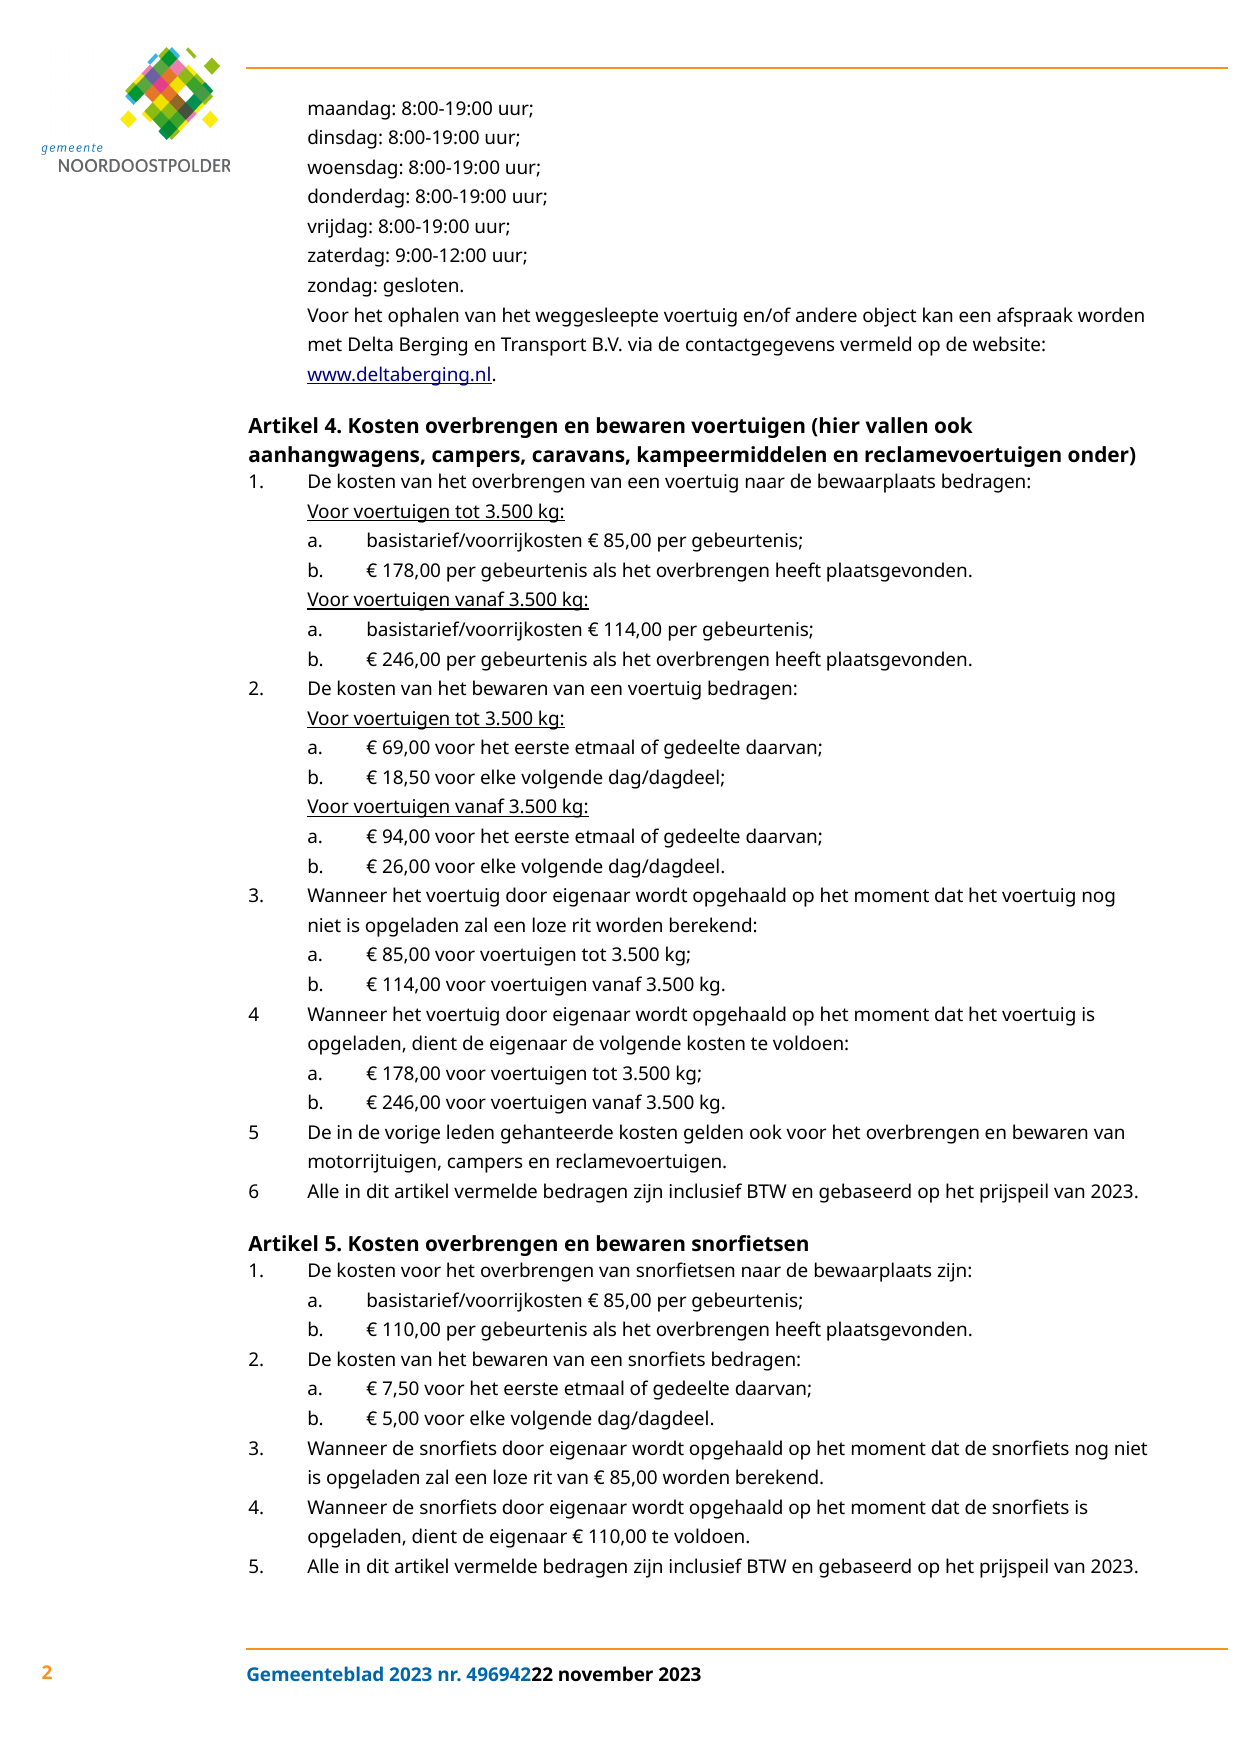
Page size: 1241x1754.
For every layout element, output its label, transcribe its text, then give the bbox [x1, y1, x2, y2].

list basistarief/voorrijkosten € 85,00 per gebeurtenis; [307, 527, 1152, 553]
list Voor voertuigen vanaf 3.500 kg: [248, 587, 1152, 612]
list De kosten voor het overbrengen van snorfietsen naar de bewaarplaats zijn: [248, 1257, 1152, 1283]
list € 18,50 voor elke volgende dag/dagdeel; [307, 764, 1152, 790]
list De in de vorige leden gehanteerde kosten gelden ook voor het overbrengen en bewaren van motorrijtuigen, campers en reclamevoertuigen. [248, 1119, 1152, 1174]
list Alle in dit artikel vermelde bedragen zijn inclusief BTW en gebaseerd op het prijspeil van 2023. [248, 1178, 1152, 1204]
text Artikel 5. Kosten overbrengen en bewaren snorfietsen [248, 1229, 1152, 1257]
list basistarief/voorrijkosten € 85,00 per gebeurtenis; [307, 1287, 1152, 1312]
list Voor voertuigen vanaf 3.500 kg: [248, 794, 1152, 819]
text Artikel 4. Kosten overbrengen en bewaren voertuigen (hier vallen ook aanhangwagens, campers, caravans, kampeermiddelen en reclamevoertuigen onder) [248, 411, 1152, 468]
list € 246,00 voor voertuigen vanaf 3.500 kg. [307, 1089, 1152, 1115]
list De kosten van het overbrengen van een voertuig naar de bewaarplaats bedragen: [248, 468, 1152, 494]
list donderdag: 8:00-19:00 uur; [248, 183, 1152, 209]
list Wanneer de snorfiets door eigenaar wordt opgehaald op het moment dat de snorfiets is opgeladen, dient de eigenaar € 110,00 te voldoen. [248, 1494, 1152, 1549]
list € 85,00 voor voertuigen tot 3.500 kg; [307, 942, 1152, 967]
list € 178,00 per gebeurtenis als het overbrengen heeft plaatsgevonden. [307, 557, 1152, 583]
list zaterdag: 9:00-12:00 uur; [248, 243, 1152, 268]
list € 110,00 per gebeurtenis als het overbrengen heeft plaatsgevonden. [307, 1316, 1152, 1342]
list € 69,00 voor het eerste etmaal of gedeelte daarvan; [307, 734, 1152, 760]
list basistarief/voorrijkosten € 114,00 per gebeurtenis; [307, 616, 1152, 642]
list € 246,00 per gebeurtenis als het overbrengen heeft plaatsgevonden. [307, 646, 1152, 672]
list zondag: gesloten. [248, 272, 1152, 298]
list Wanneer het voertuig door eigenaar wordt opgehaald op het moment dat het voertuig is opgeladen, dient de eigenaar de volgende kosten te voldoen: [248, 1001, 1152, 1056]
list € 26,00 voor elke volgende dag/dagdeel. [307, 853, 1152, 879]
list Wanneer het voertuig door eigenaar wordt opgehaald op het moment dat het voertuig nog niet is opgeladen zal een loze rit worden berekend: [248, 882, 1152, 938]
list € 178,00 voor voertuigen tot 3.500 kg; [307, 1060, 1152, 1086]
list maandag: 8:00-19:00 uur; [248, 95, 1152, 121]
list De kosten van het bewaren van een voertuig bedragen: [248, 675, 1152, 701]
list € 7,50 voor het eerste etmaal of gedeelte daarvan; [307, 1376, 1152, 1401]
list vrijdag: 8:00-19:00 uur; [248, 213, 1152, 239]
list € 114,00 voor voertuigen vanaf 3.500 kg. [307, 971, 1152, 997]
list De kosten van het bewaren van een snorfiets bedragen: [248, 1346, 1152, 1372]
list Voor het ophalen van het weggesleepte voertuig en/of andere object kan een afspraak worden met Delta Berging en Transport B.V. via de contactgegevens vermeld op de website: www.deltaberging.nl. [248, 302, 1152, 387]
list € 94,00 voor het eerste etmaal of gedeelte daarvan; [307, 823, 1152, 849]
list woensdag: 8:00-19:00 uur; [248, 154, 1152, 180]
picture [41, 47, 231, 172]
list dinsdag: 8:00-19:00 uur; [248, 124, 1152, 150]
list Voor voertuigen tot 3.500 kg: [248, 498, 1152, 524]
list Voor voertuigen tot 3.500 kg: [248, 705, 1152, 731]
list Wanneer de snorfiets door eigenaar wordt opgehaald op het moment dat de snorfiets nog niet is opgeladen zal een loze rit van € 85,00 worden berekend. [248, 1435, 1152, 1490]
list Alle in dit artikel vermelde bedragen zijn inclusief BTW en gebaseerd op het prijspeil van 2023. [248, 1553, 1152, 1579]
list € 5,00 voor elke volgende dag/dagdeel. [307, 1405, 1152, 1431]
